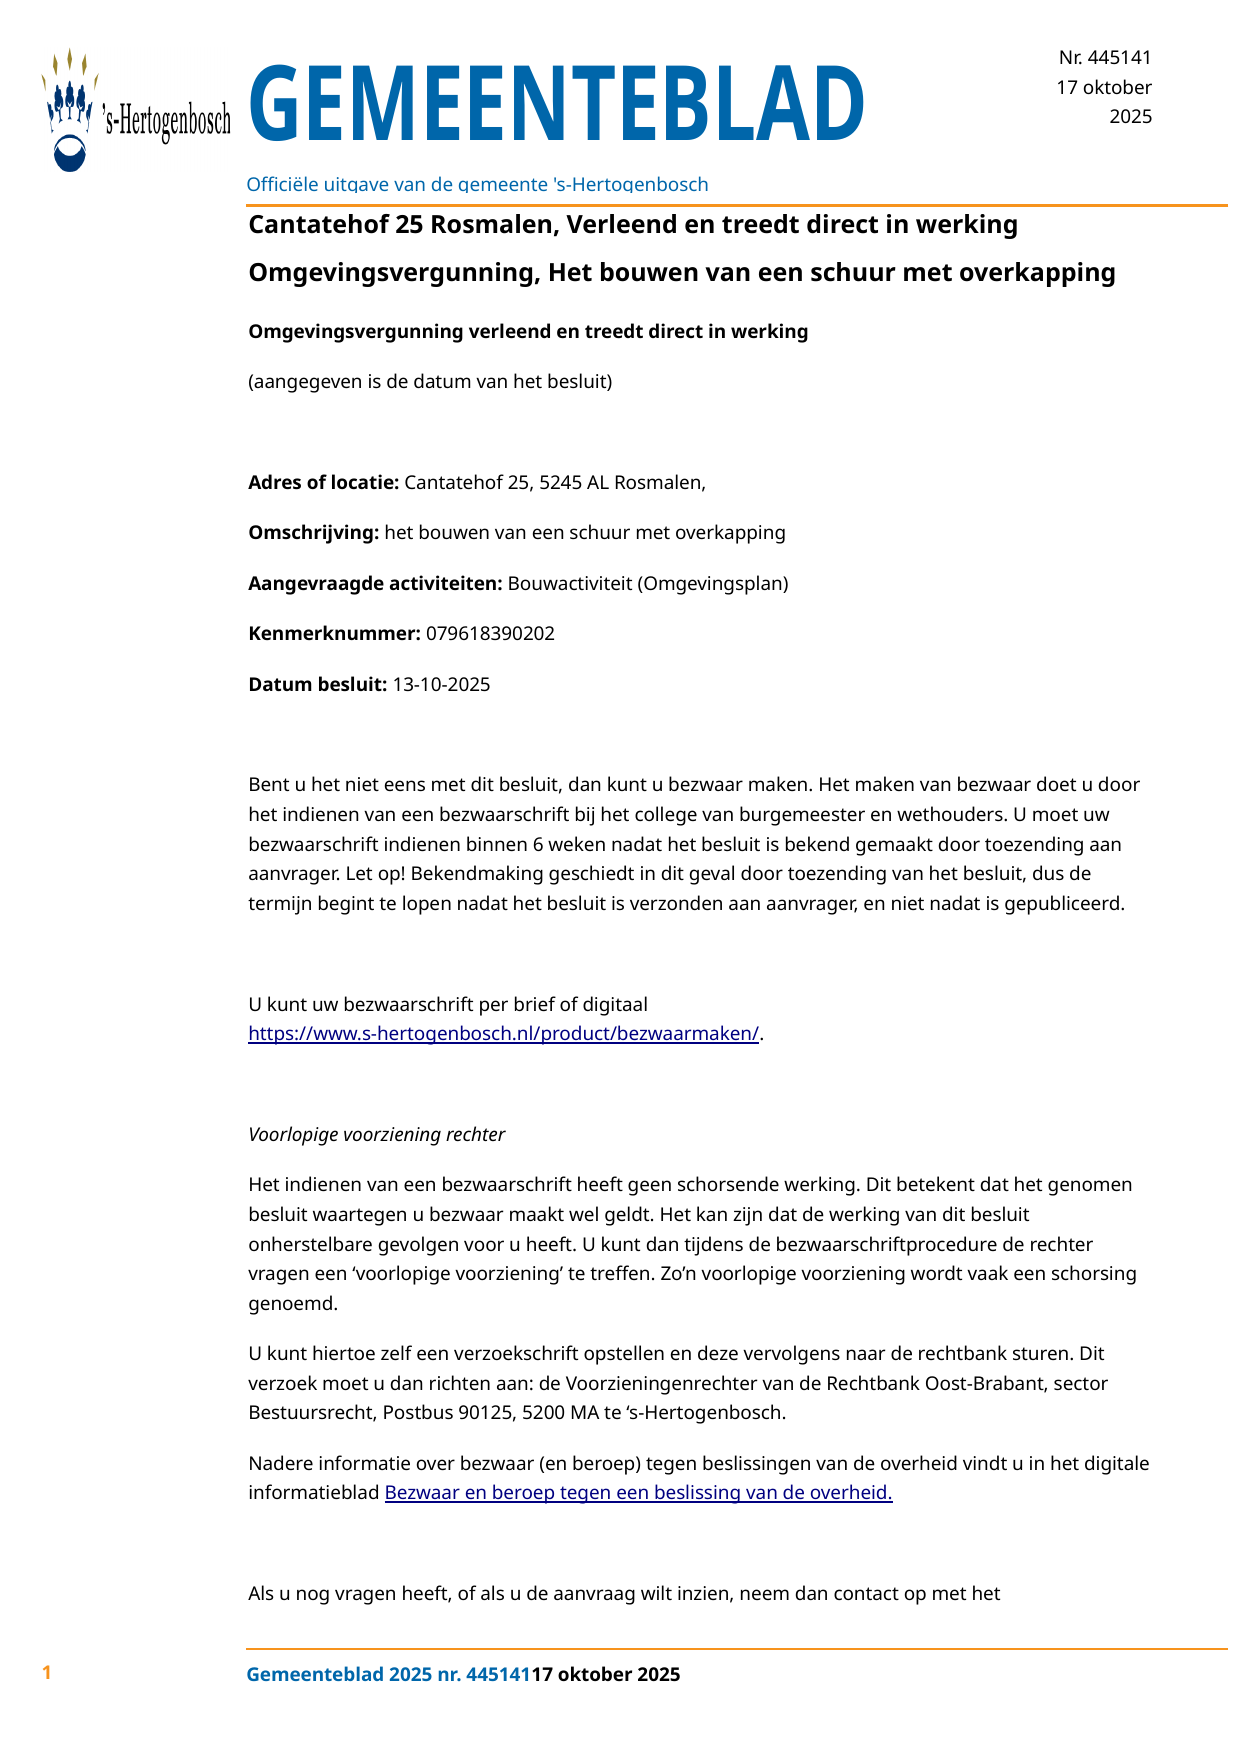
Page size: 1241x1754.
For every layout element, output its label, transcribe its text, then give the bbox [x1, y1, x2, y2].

text Omschrijving: het bouwen van een schuur met overkapping [248, 519, 1152, 545]
text Adres of locatie: Cantatehof 25, 5245 AL Rosmalen, [248, 469, 1152, 495]
text Het indienen van een bezwaarschrift heeft geen schorsende werking. Dit betekent dat het genomen besluit waartegen u bezwaar maakt wel geldt. Het kan zijn dat de werking van dit besluit onherstelbare gevolgen voor u heeft. U kunt dan tijdens de bezwaarschriftprocedure de rechter vragen een ‘voorlopige voorziening’ te treffen. Zo’n voorlopige voorziening wordt vaak een schorsing genoemd. [248, 1172, 1152, 1316]
text Datum besluit: 13-10-2025 [248, 671, 1152, 697]
text Voorlopige voorziening rechter [248, 1121, 1152, 1147]
text Nadere informatie over bezwaar (en beroep) tegen beslissingen van de overheid vindt u in het digitale informatieblad Bezwaar en beroep tegen een beslissing van de overheid. [248, 1450, 1152, 1505]
text Kenmerknummer: 079618390202 [248, 620, 1152, 646]
text Bent u het niet eens met dit besluit, dan kunt u bezwaar maken. Het maken van bezwaar doet u door het indienen van een bezwaarschrift bij het college van burgemeester en wethouders. U moet uw bezwaarschrift indienen binnen 6 weken nadat het besluit is bekend gemaakt door toezending aan aanvrager. Let op! Bekendmaking geschiedt in dit geval door toezending van het besluit, dus de termijn begint te lopen nadat het besluit is verzonden aan aanvrager, en niet nadat is gepubliceerd. [248, 772, 1152, 916]
text Als u nog vragen heeft, of als u de aanvraag wilt inzien, neem dan contact op met het [248, 1580, 1152, 1606]
text Cantatehof 25 Rosmalen, Verleend en treedt direct in werking Omgevingsvergunning, Het bouwen van een schuur met overkapping [248, 207, 1152, 288]
text Omgevingsvergunning verleend en treedt direct in werking [248, 318, 1152, 344]
text Aangevraagde activiteiten: Bouwactiviteit (Omgevingsplan) [248, 570, 1152, 596]
text U kunt hiertoe zelf een verzoekschrift opstellen en deze vervolgens naar de rechtbank sturen. Dit verzoek moet u dan richten aan: de Voorzieningenrechter van de Rechtbank Oost-Brabant, sector Bestuursrecht, Postbus 90125, 5200 MA te ‘s-Hertogenbosch. [248, 1340, 1152, 1425]
text U kunt uw bezwaarschrift per brief of digitaal https://www.s-hertogenbosch.nl/product/bezwaarmaken/. [248, 991, 1152, 1046]
text (aangegeven is de datum van het besluit) [248, 368, 1152, 394]
picture [41, 47, 231, 172]
